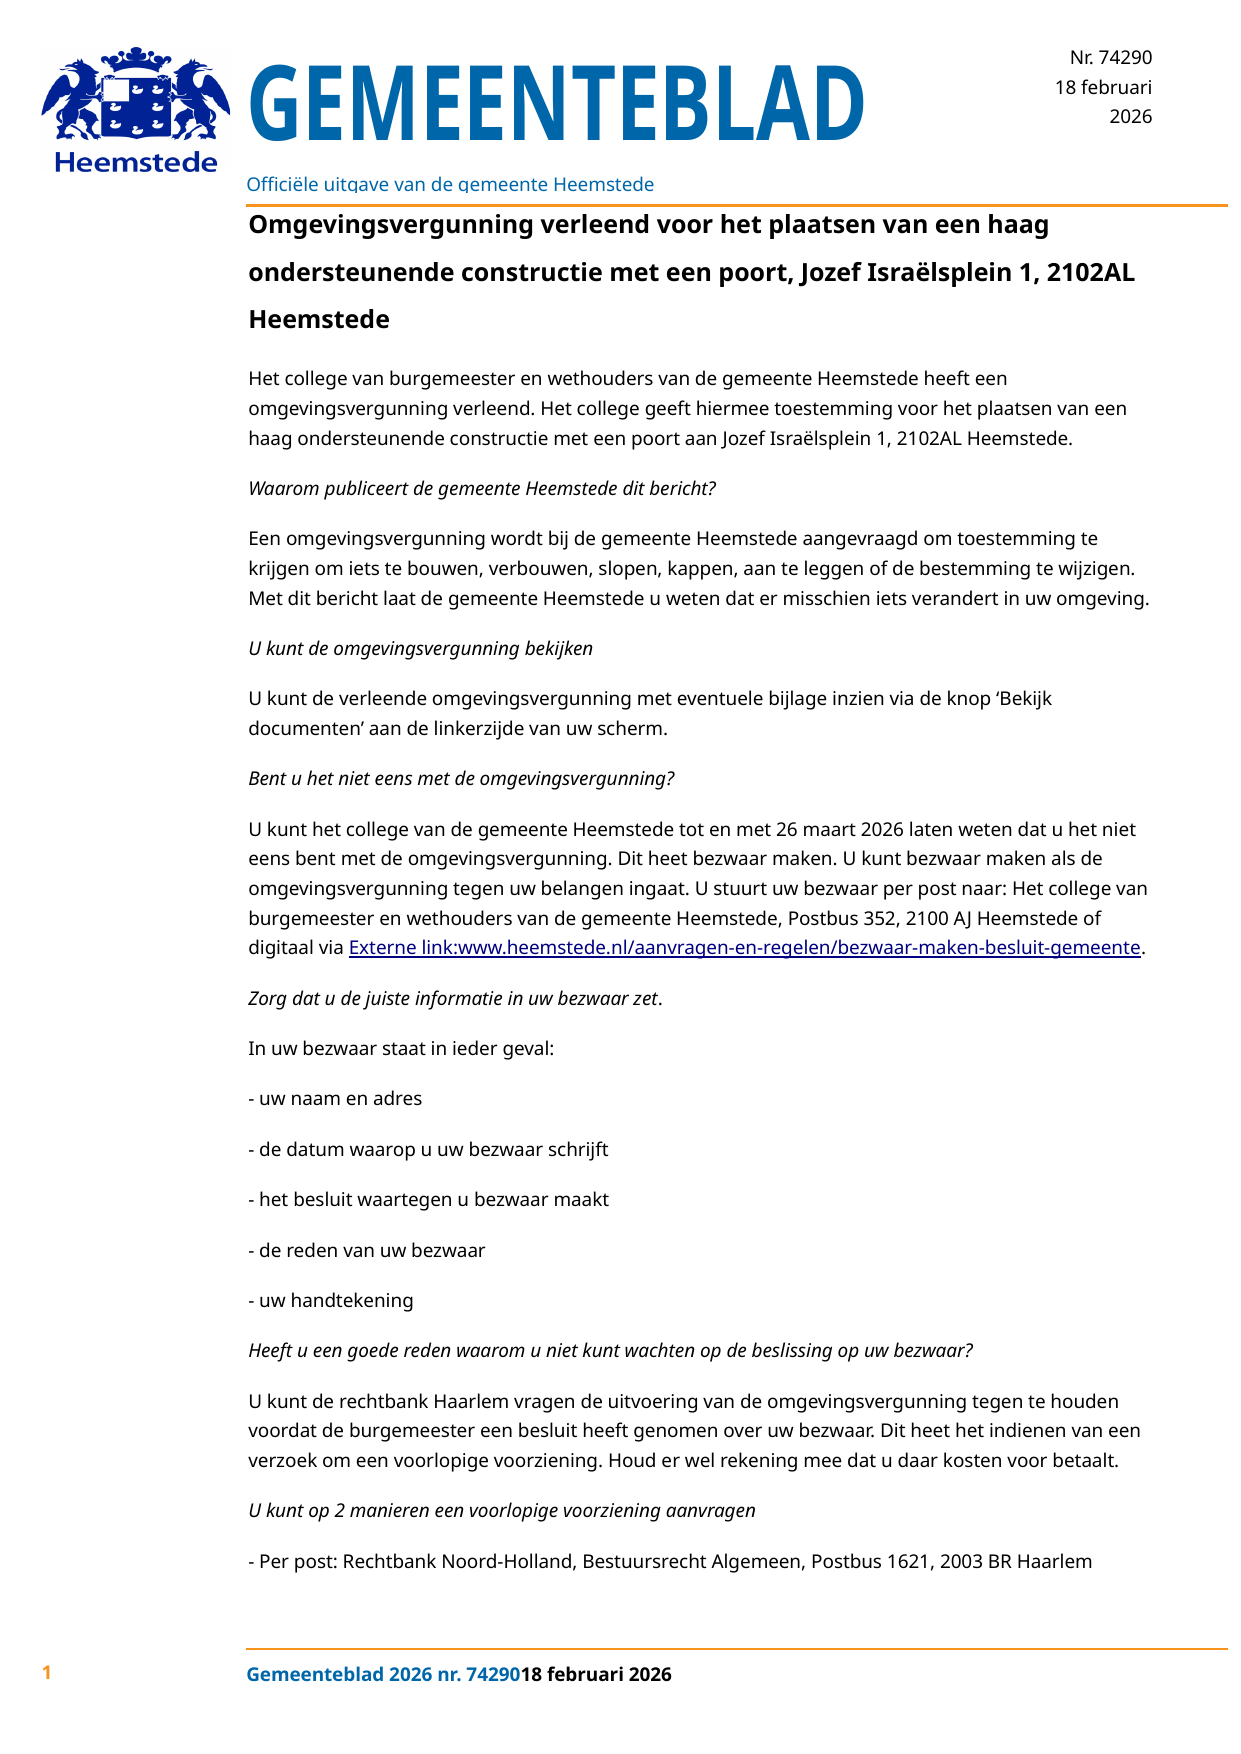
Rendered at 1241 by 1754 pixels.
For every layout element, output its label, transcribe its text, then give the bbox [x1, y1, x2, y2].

text - uw naam en adres [248, 1086, 1152, 1111]
text U kunt het college van de gemeente Heemstede tot en met 26 maart 2026 laten weten dat u het niet eens bent met de omgevingsvergunning. Dit heet bezwaar maken. U kunt bezwaar maken als de omgevingsvergunning tegen uw belangen ingaat. U stuurt uw bezwaar per post naar: Het college van burgemeester en wethouders van de gemeente Heemstede, Postbus 352, 2100 AJ Heemstede of digitaal via Externe link:www.heemstede.nl/aanvragen-en-regelen/bezwaar-maken-besluit-gemeente. [248, 816, 1152, 960]
text U kunt de omgevingsvergunning bekijken [248, 635, 1152, 661]
text Een omgevingsvergunning wordt bij de gemeente Heemstede aangevraagd om toestemming te krijgen om iets te bouwen, verbouwen, slopen, kappen, aan te leggen of de bestemming te wijzigen. Met dit bericht laat de gemeente Heemstede u weten dat er misschien iets verandert in uw omgeving. [248, 526, 1152, 610]
text Heeft u een goede reden waarom u niet kunt wachten op de beslissing op uw bezwaar? [248, 1338, 1152, 1363]
text U kunt de verleende omgevingsvergunning met eventuele bijlage inzien via de knop ‘Bekijk documenten’ aan de linkerzijde van uw scherm. [248, 686, 1152, 741]
text Zorg dat u de juiste informatie in uw bezwaar zet. [248, 985, 1152, 1010]
text - de reden van uw bezwaar [248, 1237, 1152, 1262]
text Omgevingsvergunning verleend voor het plaatsen van een haag ondersteunende constructie met een poort, Jozef Israëlsplein 1, 2102AL Heemstede [248, 207, 1152, 336]
text U kunt op 2 manieren een voorlopige voorziening aanvragen [248, 1498, 1152, 1523]
text Het college van burgemeester en wethouders van de gemeente Heemstede heeft een omgevingsvergunning verleend. Het college geeft hiermee toestemming voor het plaatsen van een haag ondersteunende constructie met een poort aan Jozef Israëlsplein 1, 2102AL Heemstede. [248, 366, 1152, 450]
picture [41, 47, 231, 172]
text - uw handtekening [248, 1287, 1152, 1313]
text - de datum waarop u uw bezwaar schrijft [248, 1136, 1152, 1162]
text - het besluit waartegen u bezwaar maakt [248, 1186, 1152, 1212]
text Waarom publiceert de gemeente Heemstede dit bericht? [248, 475, 1152, 501]
text - Per post: Rechtbank Noord-Holland, Bestuursrecht Algemeen, Postbus 1621, 2003 BR Haarlem [248, 1548, 1152, 1574]
text In uw bezwaar staat in ieder geval: [248, 1035, 1152, 1061]
text U kunt de rechtbank Haarlem vragen de uitvoering van de omgevingsvergunning tegen te houden voordat de burgemeester een besluit heeft genomen over uw bezwaar. Dit heet het indienen van een verzoek om een voorlopige voorziening. Houd er wel rekening mee dat u daar kosten voor betaalt. [248, 1388, 1152, 1473]
text Bent u het niet eens met de omgevingsvergunning? [248, 766, 1152, 791]
